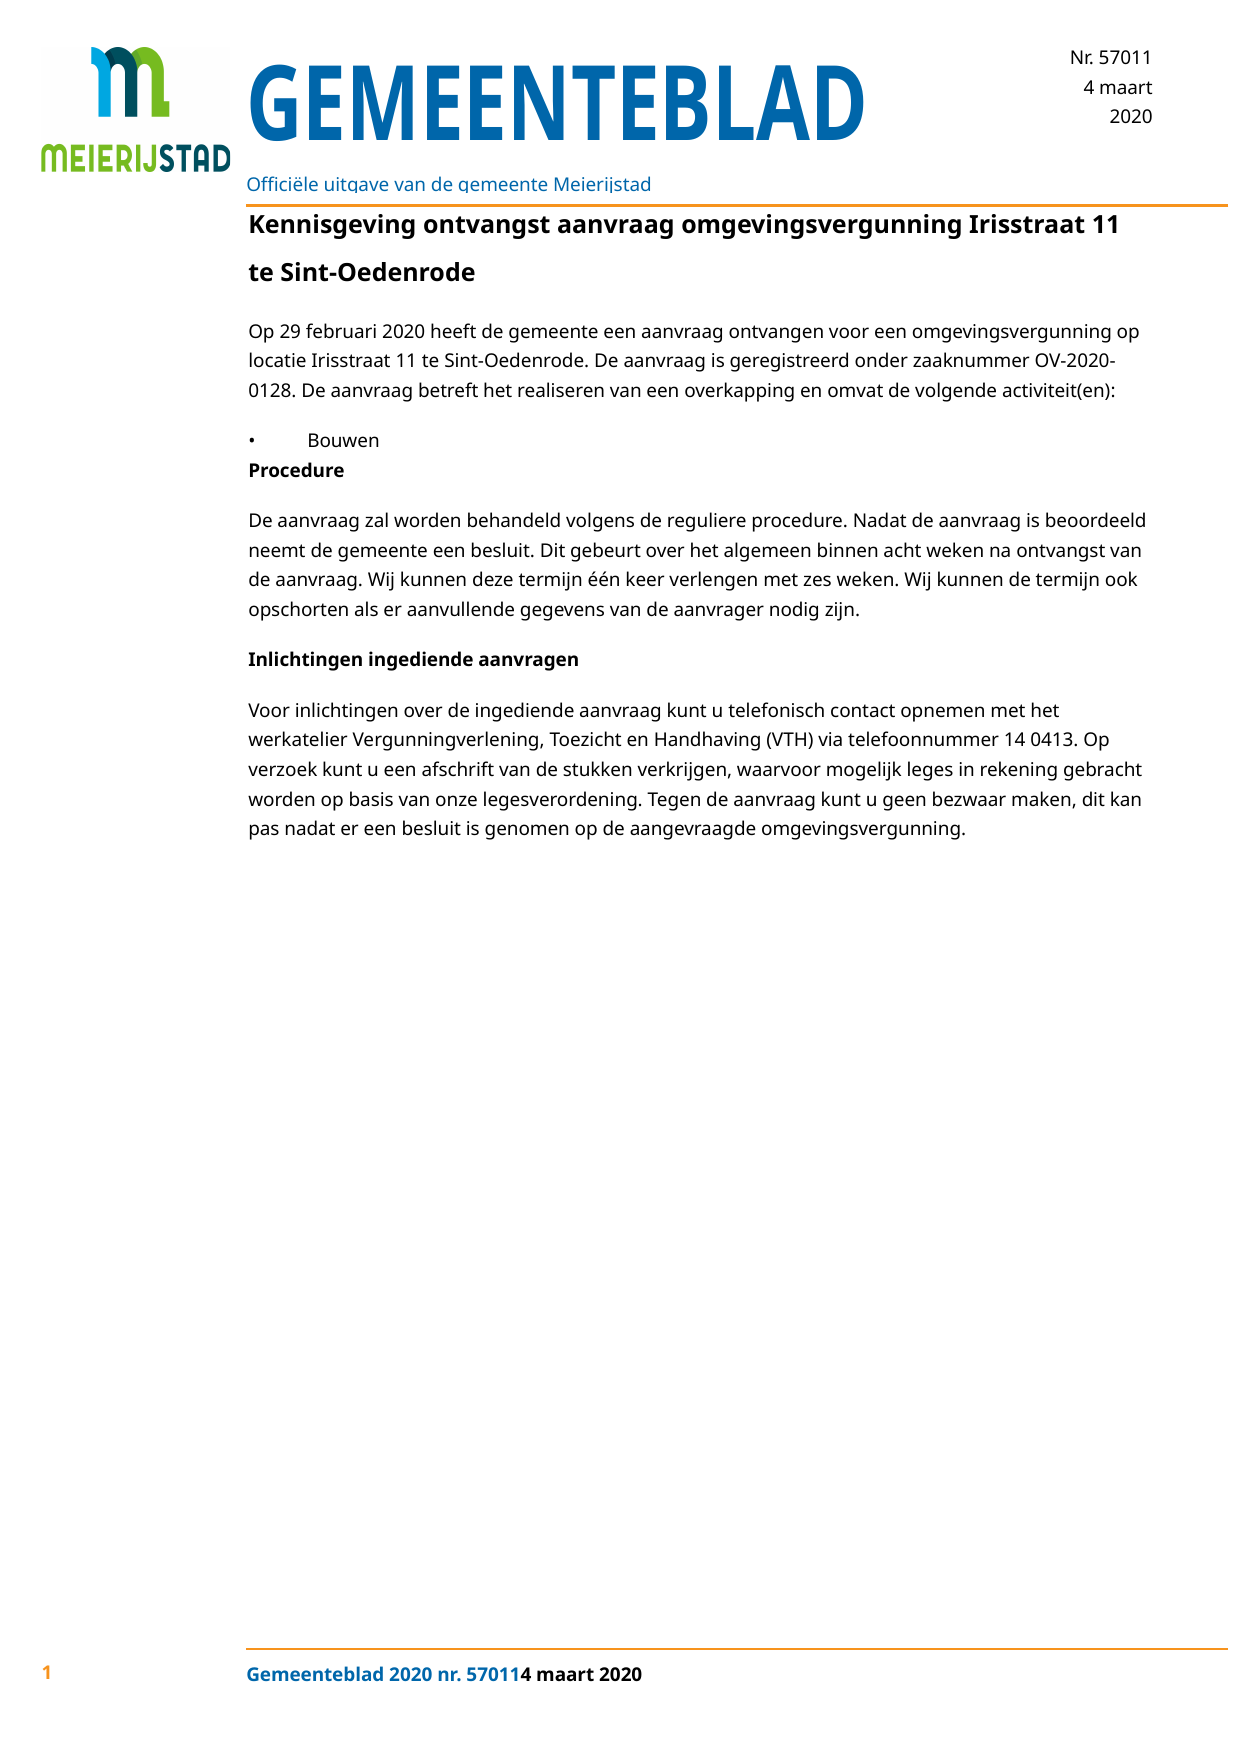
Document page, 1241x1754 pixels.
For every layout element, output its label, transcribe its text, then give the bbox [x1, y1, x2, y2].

picture [41, 47, 231, 172]
text Procedure [248, 457, 1152, 483]
text Op 29 februari 2020 heeft de gemeente een aanvraag ontvangen voor een omgevingsvergunning op locatie Irisstraat 11 te Sint-Oedenrode. De aanvraag is geregistreerd onder zaaknummer OV-2020-0128. De aanvraag betreft het realiseren van een overkapping en omvat de volgende activiteit(en): [248, 318, 1152, 403]
list Bouwen [248, 427, 1152, 453]
text Kennisgeving ontvangst aanvraag omgevingsvergunning Irisstraat 11 te Sint-Oedenrode [248, 207, 1152, 288]
text Inlichtingen ingediende aanvragen [248, 647, 1152, 672]
text Voor inlichtingen over de ingediende aanvraag kunt u telefonisch contact opnemen met het werkatelier Vergunningverlening, Toezicht en Handhaving (VTH) via telefoonnummer 14 0413. Op verzoek kunt u een afschrift van de stukken verkrijgen, waarvoor mogelijk leges in rekening gebracht worden op basis van onze legesverordening. Tegen de aanvraag kunt u geen bezwaar maken, dit kan pas nadat er een besluit is genomen op de aangevraagde omgevingsvergunning. [248, 697, 1152, 841]
text De aanvraag zal worden behandeld volgens de reguliere procedure. Nadat de aanvraag is beoordeeld neemt de gemeente een besluit. Dit gebeurt over het algemeen binnen acht weken na ontvangst van de aanvraag. Wij kunnen deze termijn één keer verlengen met zes weken. Wij kunnen de termijn ook opschorten als er aanvullende gegevens van de aanvrager nodig zijn. [248, 507, 1152, 622]
